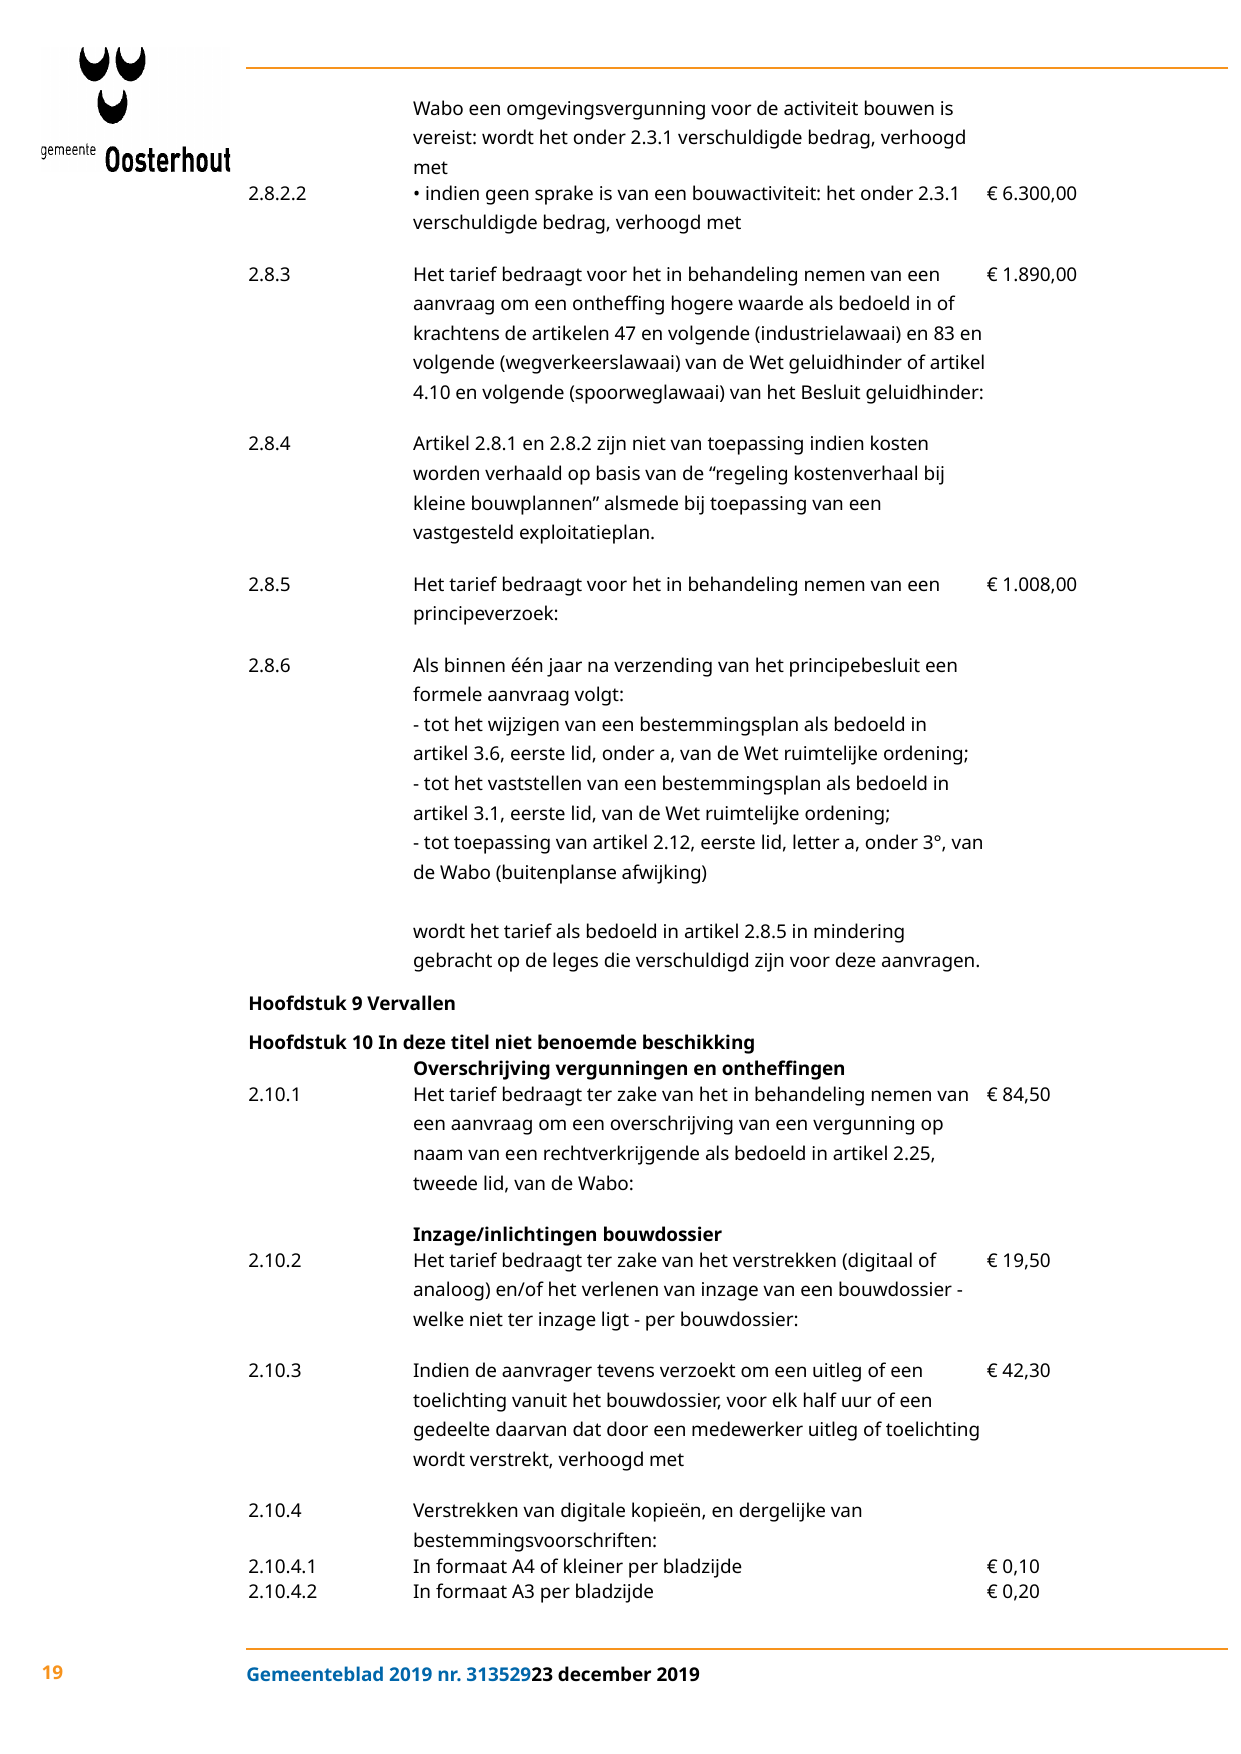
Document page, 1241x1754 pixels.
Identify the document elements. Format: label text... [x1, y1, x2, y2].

table_cell Artikel 2.8.1 en 2.8.2 zijn niet van toepassing indien kosten worden verhaald op basis van de “regeling kostenverhaal bij kleine bouwplannen” alsmede bij toepassing van een vastgesteld exploitatieplan. [413, 431, 987, 545]
table_cell [987, 1498, 1152, 1553]
table_cell Inzage/inlichtingen bouwdossier [413, 1221, 987, 1247]
table_cell € 1.890,00 [987, 261, 1152, 405]
table_cell [248, 1195, 413, 1221]
table_cell • indien geen sprake is van een bouwactiviteit: het onder 2.3.1 verschuldigde bedrag, verhoogd met [413, 180, 987, 235]
table_cell [248, 545, 413, 571]
table_cell [987, 95, 1152, 180]
table_cell [413, 545, 987, 571]
table_cell 2.8.3 [248, 261, 413, 405]
table_cell 2.10.4.1 [248, 1553, 413, 1579]
table_cell [987, 545, 1152, 571]
table_cell € 0,10 [987, 1553, 1152, 1579]
table_cell [248, 1332, 413, 1357]
table_cell [413, 1195, 987, 1221]
table_cell [987, 431, 1152, 545]
table_cell [248, 95, 413, 180]
table_cell Wabo een omgevingsvergunning voor de activiteit bouwen is vereist: wordt het onder 2.3.1 verschuldigde bedrag, verhoogd met [413, 95, 987, 180]
table_cell Het tarief bedraagt voor het in behandeling nemen van een principeverzoek: [413, 571, 987, 626]
table_cell € 6.300,00 [987, 180, 1152, 235]
table_header [248, 1055, 413, 1081]
table_cell Het tarief bedraagt ter zake van het verstrekken (digitaal of analoog) en/of het verlenen van inzage van een bouwdossier - welke niet ter inzage ligt - per bouwdossier: [413, 1247, 987, 1332]
table_cell [248, 235, 413, 261]
table_cell [413, 1332, 987, 1357]
table_cell Verstrekken van digitale kopieën, en dergelijke van bestemmingsvoorschriften: [413, 1498, 987, 1553]
table_cell 2.8.4 [248, 431, 413, 545]
table_cell [987, 1332, 1152, 1357]
table_header Overschrijving vergunningen en ontheffingen [413, 1055, 987, 1081]
table_cell [987, 1472, 1152, 1498]
table_cell € 19,50 [987, 1247, 1152, 1332]
table_cell 2.10.4 [248, 1498, 413, 1553]
table_cell € 0,20 [987, 1579, 1152, 1604]
table_cell 2.8.2.2 [248, 180, 413, 235]
table_cell [413, 626, 987, 652]
table_cell € 42,30 [987, 1358, 1152, 1472]
table_cell 2.10.1 [248, 1081, 413, 1195]
table_cell [987, 626, 1152, 652]
table_cell [987, 235, 1152, 261]
table_cell Het tarief bedraagt ter zake van het in behandeling nemen van een aanvraag om een overschrijving van een vergunning op naam van een rechtverkrijgende als bedoeld in artikel 2.25, tweede lid, van de Wabo: [413, 1081, 987, 1195]
table_cell [987, 652, 1152, 973]
table_cell [987, 1221, 1152, 1247]
table_cell [248, 626, 413, 652]
table_cell 2.8.6 [248, 652, 413, 973]
table_cell 2.10.3 [248, 1358, 413, 1472]
table_cell 2.8.5 [248, 571, 413, 626]
table_cell [987, 405, 1152, 431]
table_cell [987, 1195, 1152, 1221]
table_cell € 84,50 [987, 1081, 1152, 1195]
table_cell In formaat A4 of kleiner per bladzijde [413, 1553, 987, 1579]
table_cell [413, 235, 987, 261]
table_cell In formaat A3 per bladzijde [413, 1579, 987, 1604]
table_cell [413, 405, 987, 431]
text Hoofdstuk 10 In deze titel niet benoemde beschikking [248, 1029, 1152, 1055]
table_cell € 1.008,00 [987, 571, 1152, 626]
table_cell [248, 405, 413, 431]
table_cell [248, 1472, 413, 1498]
table_cell Als binnen één jaar na verzending van het principebesluit een formele aanvraag volgt: - tot het wijzigen van een bestemmingsplan als bedoeld in artikel 3.6, eerste lid, onder a, van de Wet ruimtelijke ordening; - tot het vaststellen van een bestemmingsplan als bedoeld in artikel 3.1, eerste lid, van de Wet ruimtelijke ordening; - tot toepassing van artikel 2.12, eerste lid, letter a, onder 3°, van de Wabo (buitenplanse afwijking) wordt het tarief als bedoeld in artikel 2.8.5 in mindering gebracht op de leges die verschuldigd zijn voor deze aanvragen. [413, 652, 987, 973]
table_cell 2.10.4.2 [248, 1579, 413, 1604]
table_cell [413, 1472, 987, 1498]
table_header [987, 1055, 1152, 1081]
table_cell Het tarief bedraagt voor het in behandeling nemen van een aanvraag om een ontheffing hogere waarde als bedoeld in of krachtens de artikelen 47 en volgende (industrielawaai) en 83 en volgende (wegverkeerslawaai) van de Wet geluidhinder of artikel 4.10 en volgende (spoorweglawaai) van het Besluit geluidhinder: [413, 261, 987, 405]
picture [41, 47, 231, 172]
text Hoofdstuk 9 Vervallen [248, 990, 1152, 1016]
table_cell Indien de aanvrager tevens verzoekt om een uitleg of een toelichting vanuit het bouwdossier, voor elk half uur of een gedeelte daarvan dat door een medewerker uitleg of toelichting wordt verstrekt, verhoogd met [413, 1358, 987, 1472]
table_cell 2.10.2 [248, 1247, 413, 1332]
table_cell [248, 1221, 413, 1247]
